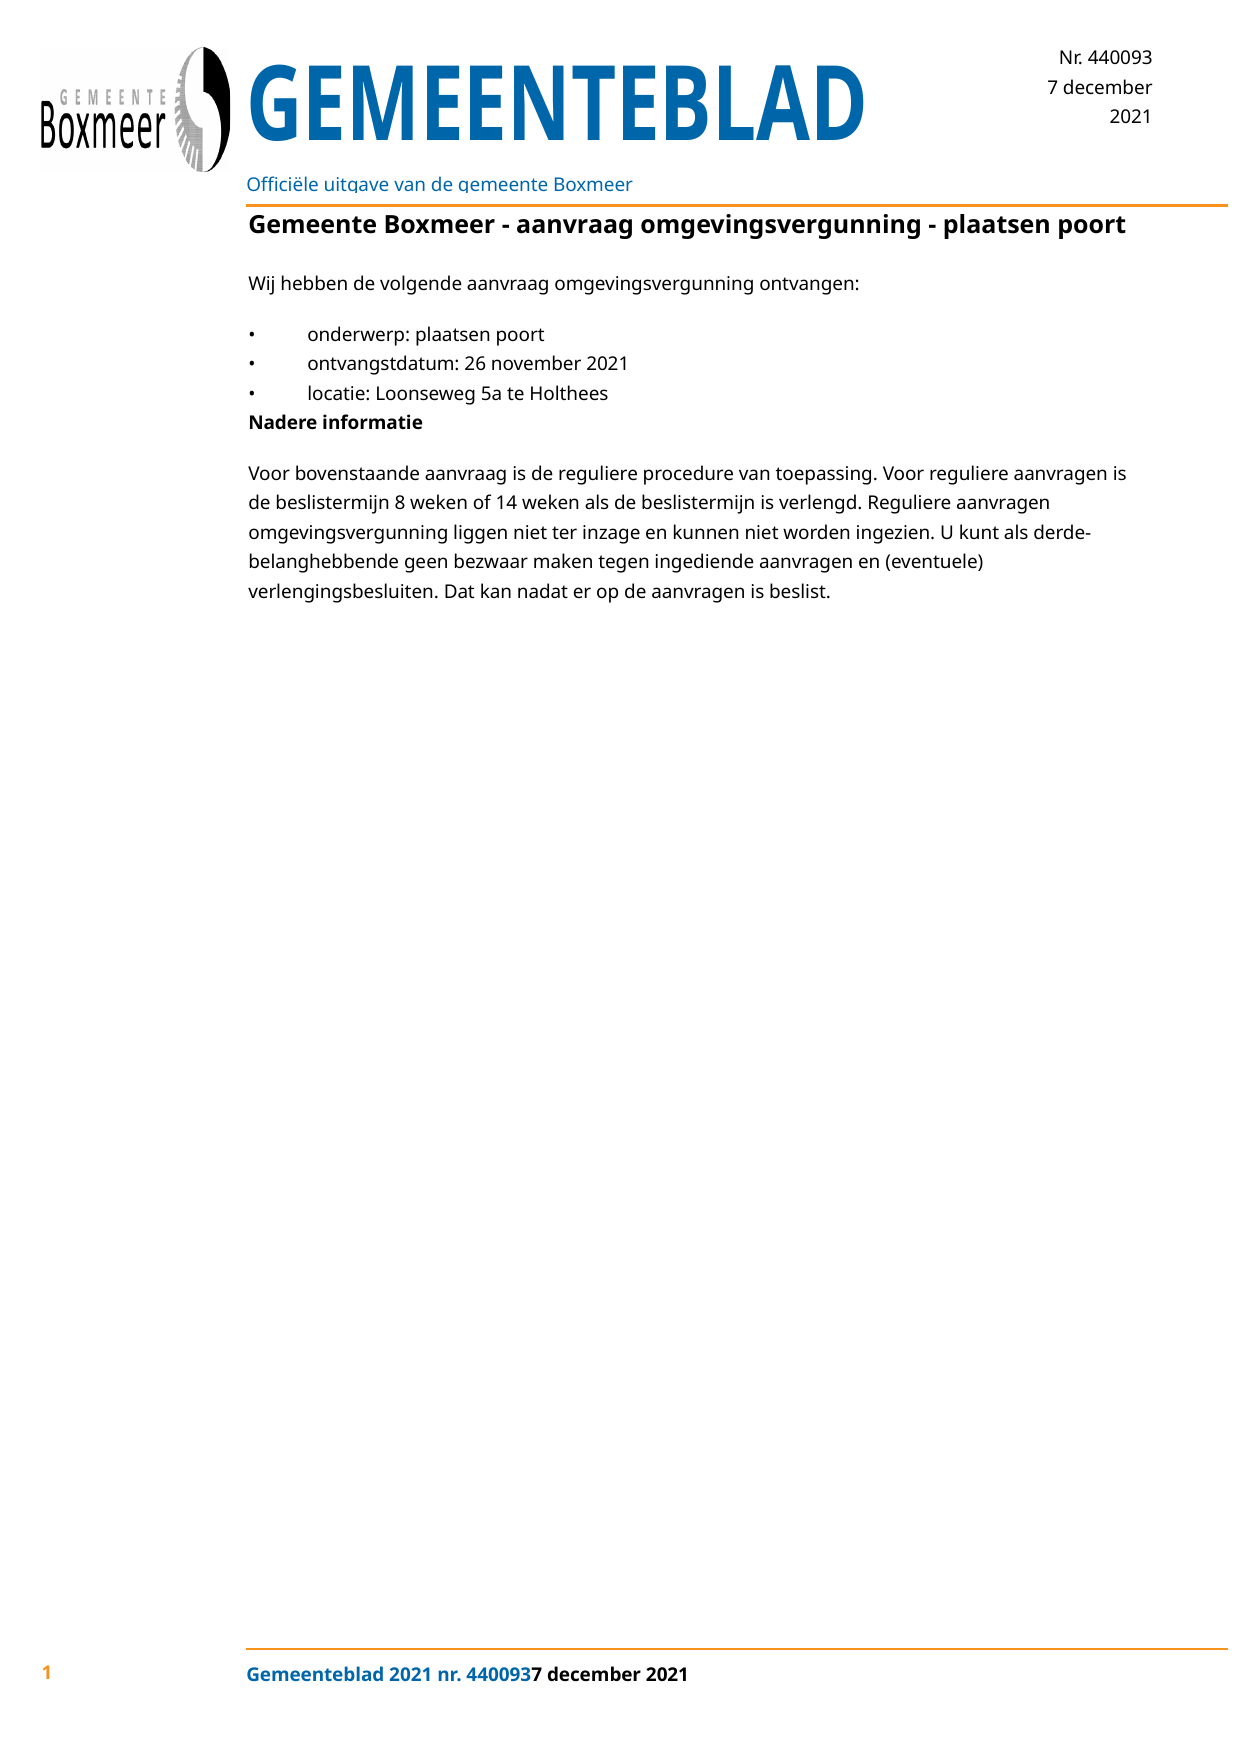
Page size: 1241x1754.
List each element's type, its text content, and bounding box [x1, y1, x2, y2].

list ontvangstdatum: 26 november 2021 [248, 350, 1152, 376]
list locatie: Loonseweg 5a te Holthees [248, 380, 1152, 406]
picture [41, 47, 231, 172]
text Wij hebben de volgende aanvraag omgevingsvergunning ontvangen: [248, 270, 1152, 296]
list onderwerp: plaatsen poort [248, 321, 1152, 346]
text Gemeente Boxmeer - aanvraag omgevingsvergunning - plaatsen poort [248, 207, 1152, 241]
text Voor bovenstaande aanvraag is de reguliere procedure van toepassing. Voor reguliere aanvragen is de beslistermijn 8 weken of 14 weken als de beslistermijn is verlengd. Reguliere aanvragen omgevingsvergunning liggen niet ter inzage en kunnen niet worden ingezien. U kunt als derde- belanghebbende geen bezwaar maken tegen ingediende aanvragen en (eventuele) verlengingsbesluiten. Dat kan nadat er op de aanvragen is beslist. [248, 460, 1152, 604]
text Nadere informatie [248, 409, 1152, 435]
